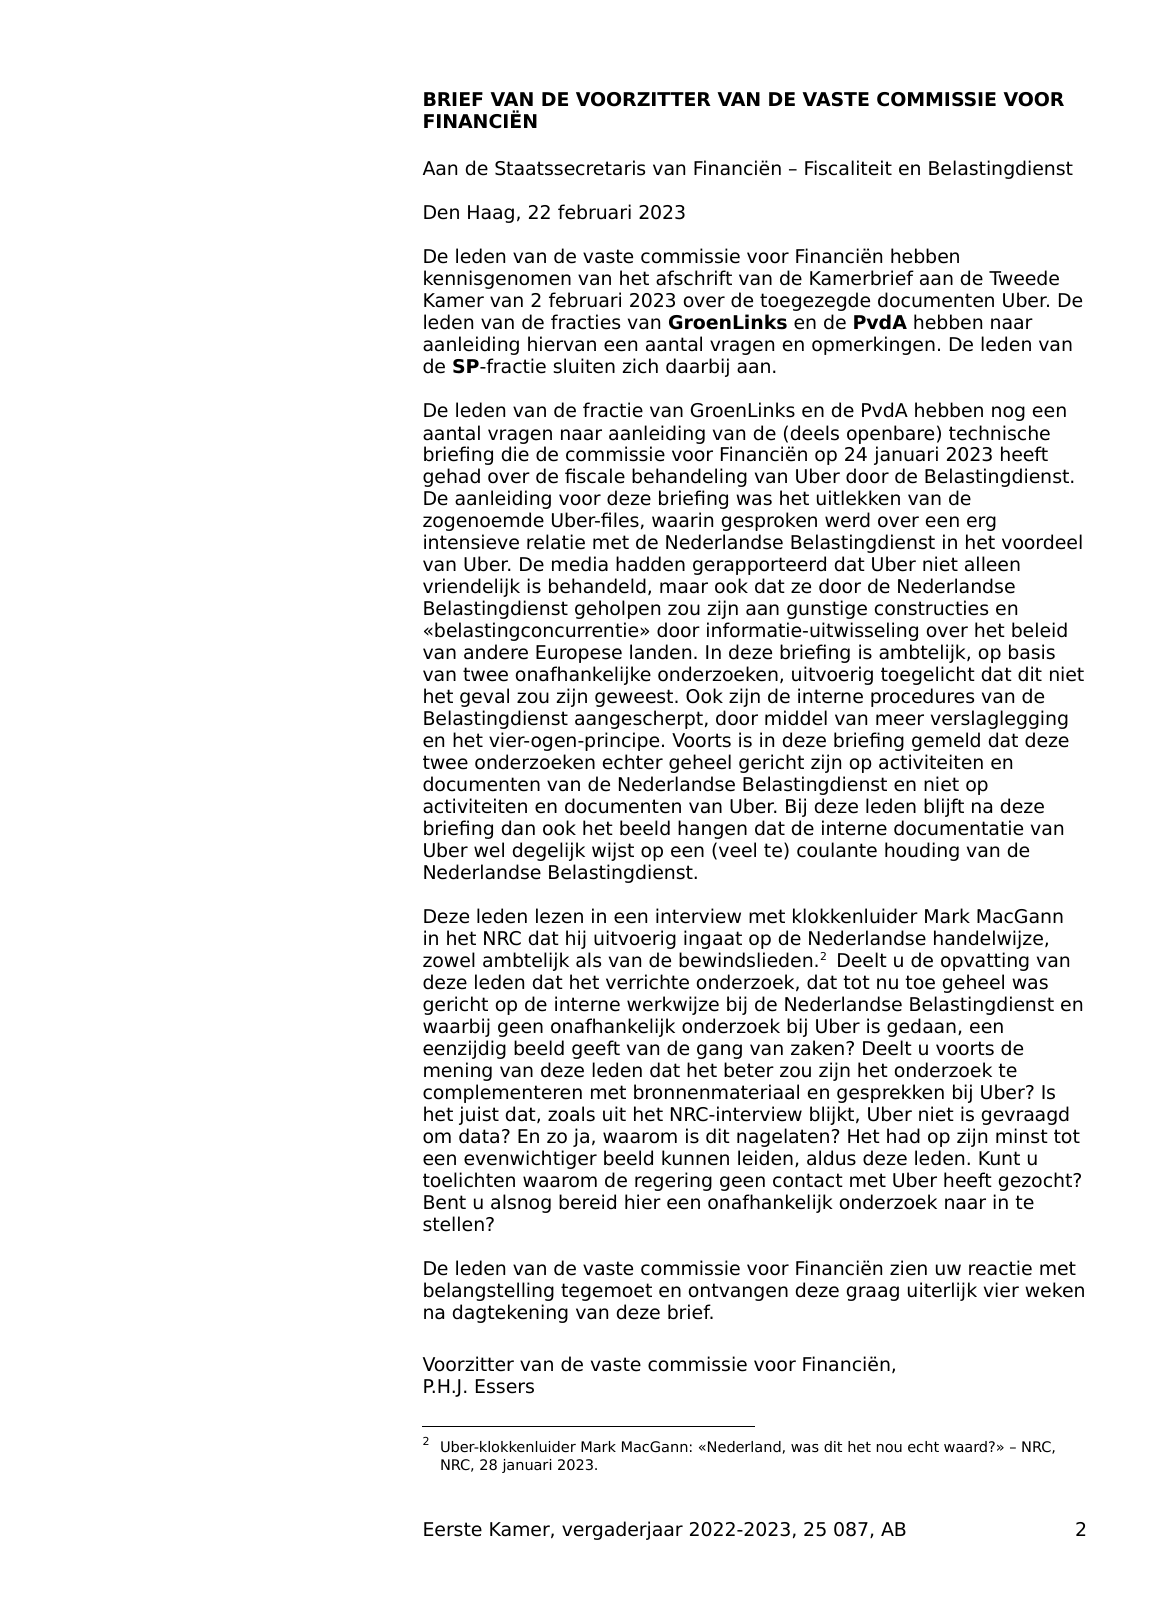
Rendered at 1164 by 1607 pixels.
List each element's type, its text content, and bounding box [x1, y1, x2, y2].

text Uber-klokkenluider Mark MacGann: «Nederland, was dit het nou echt waard?» – NRC, NRC, 28 januari 2023. [422, 1435, 1087, 1474]
subtitle BRIEF VAN DE VOORZITTER VAN DE VASTE COMMISSIE VOOR FINANCIËN [422, 89, 1087, 133]
text Voorzitter van de vaste commissie voor Financiën, P.H.J. Essers [422, 1354, 1087, 1398]
text Den Haag, 22 februari 2023 [422, 202, 1087, 224]
text Aan de Staatssecretaris van Financiën – Fiscaliteit en Belastingdienst [422, 158, 1087, 180]
text De leden van de vaste commissie voor Financiën zien uw reactie met belangstelling tegemoet en ontvangen deze graag uiterlijk vier weken na dagtekening van deze brief. [422, 1258, 1087, 1324]
text De leden van de fractie van GroenLinks en de PvdA hebben nog een aantal vragen naar aanleiding van de (deels openbare) technische briefing die de commissie voor Financiën op 24 januari 2023 heeft gehad over de fiscale behandeling van Uber door de Belastingdienst. De aanleiding voor deze briefing was het uitlekken van de zogenoemde Uber-files, waarin gesproken werd over een erg intensieve relatie met de Nederlandse Belastingdienst in het voordeel van Uber. De media hadden gerapporteerd dat Uber niet alleen vriendelijk is behandeld, maar ook dat ze door de Nederlandse Belastingdienst geholpen zou zijn aan gunstige constructies en «belastingconcurrentie» door informatie-uitwisseling over het beleid van andere Europese landen. In deze briefing is ambtelijk, op basis van twee onafhankelijke onderzoeken, uitvoerig toegelicht dat dit niet het geval zou zijn geweest. Ook zijn de interne procedures van de Belastingdienst aangescherpt, door middel van meer verslaglegging en het vier-ogen-principe. Voorts is in deze briefing gemeld dat deze twee onderzoeken echter geheel gericht zijn op activiteiten en documenten van de Nederlandse Belastingdienst en niet op activiteiten en documenten van Uber. Bij deze leden blijft na deze briefing dan ook het beeld hangen dat de interne documentatie van Uber wel degelijk wijst op een (veel te) coulante houding van de Nederlandse Belastingdienst. [422, 400, 1087, 884]
text Deze leden lezen in een interview met klokkenluider Mark MacGann in het NRC dat hij uitvoerig ingaat op de Nederlandse handelwijze, zowel ambtelijk als van de bewindslieden. Deelt u de opvatting van deze leden dat het verrichte onderzoek, dat tot nu toe geheel was gericht op de interne werkwijze bij de Nederlandse Belastingdienst en waarbij geen onafhankelijk onderzoek bij Uber is gedaan, een eenzijdig beeld geeft van de gang van zaken? Deelt u voorts de mening van deze leden dat het beter zou zijn het onderzoek te complementeren met bronnenmateriaal en gesprekken bij Uber? Is het juist dat, zoals uit het NRC-interview blijkt, Uber niet is gevraagd om data? En zo ja, waarom is dit nagelaten? Het had op zijn minst tot een evenwichtiger beeld kunnen leiden, aldus deze leden. Kunt u toelichten waarom de regering geen contact met Uber heeft gezocht? Bent u alsnog bereid hier een onafhankelijk onderzoek naar in te stellen? [422, 906, 1087, 1236]
text De leden van de vaste commissie voor Financiën hebben kennisgenomen van het afschrift van de Kamerbrief aan de Tweede Kamer van 2 februari 2023 over de toegezegde documenten Uber. De leden van de fracties van GroenLinks en de PvdA hebben naar aanleiding hiervan een aantal vragen en opmerkingen. De leden van de SP-fractie sluiten zich daarbij aan. [422, 246, 1087, 378]
